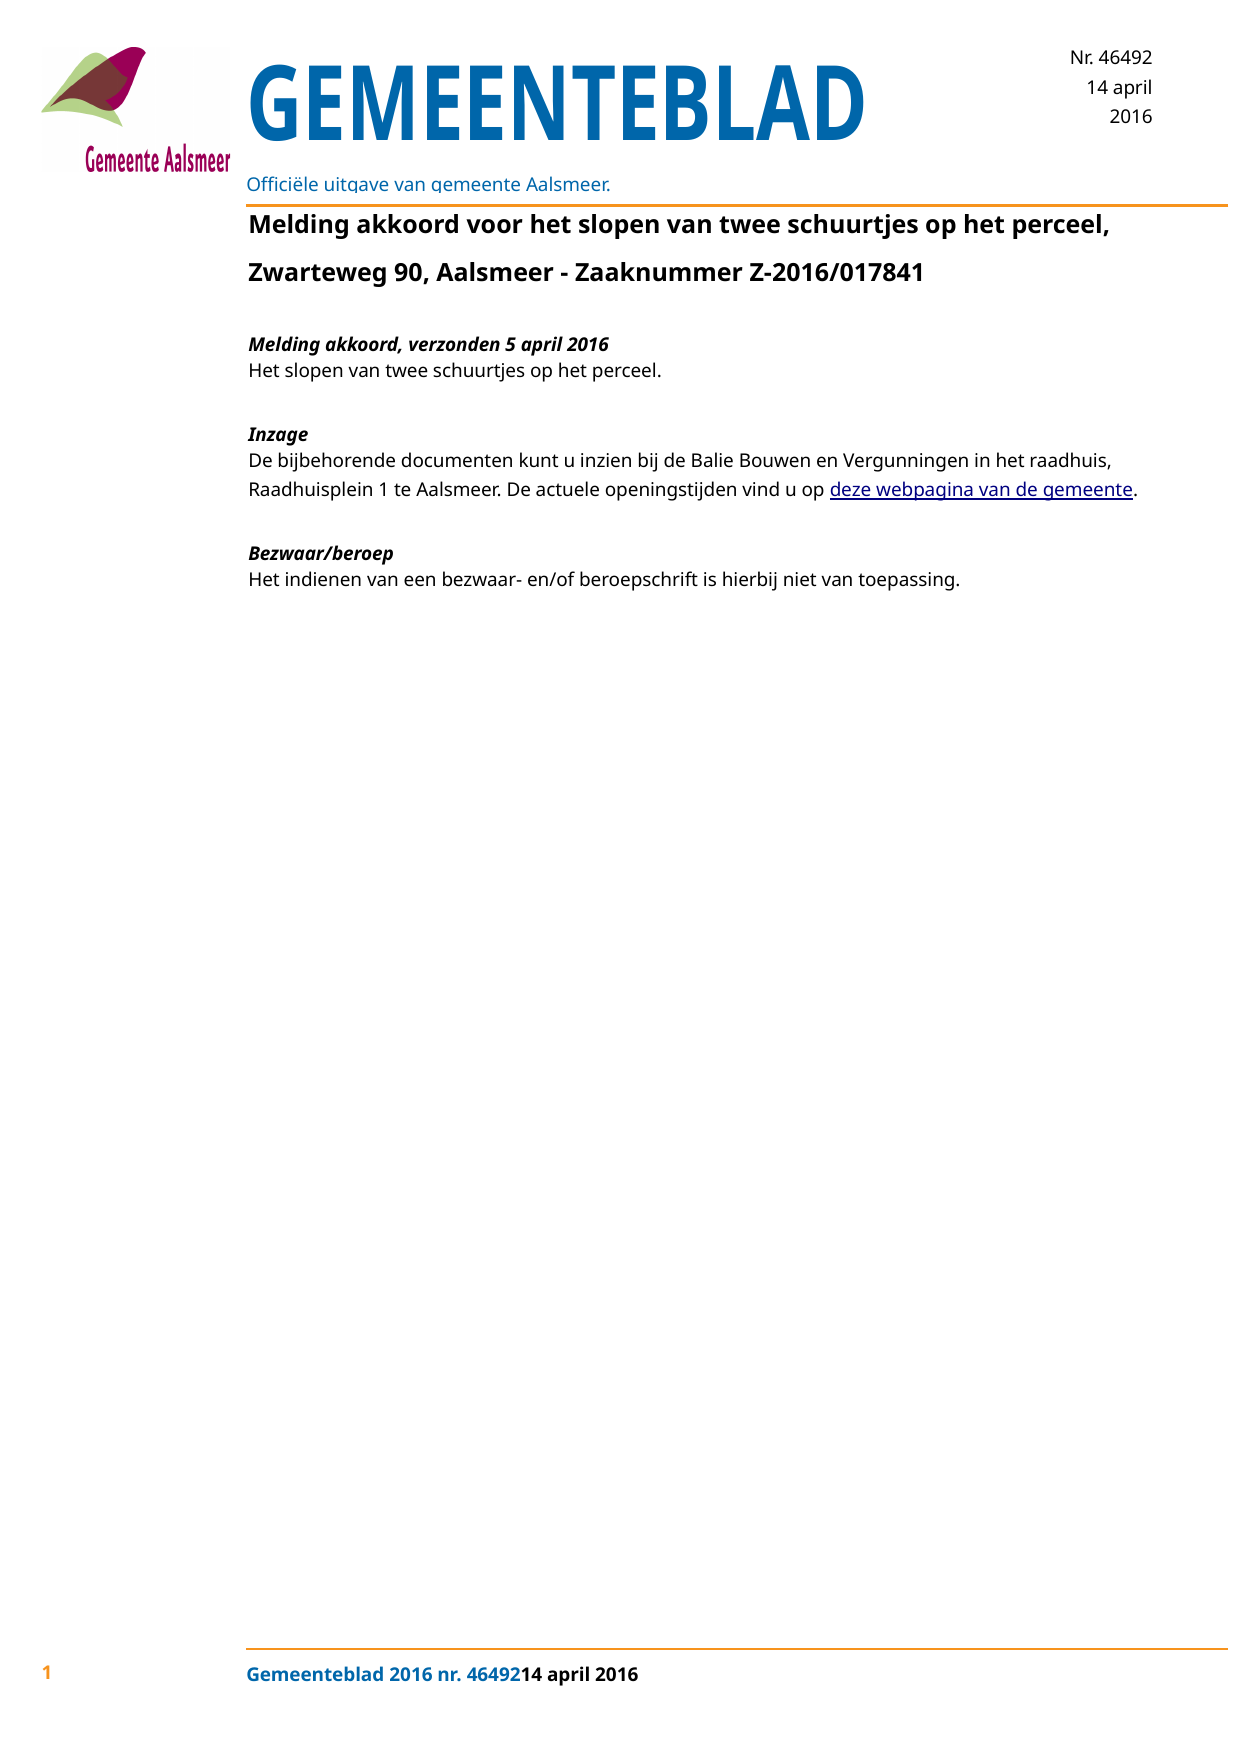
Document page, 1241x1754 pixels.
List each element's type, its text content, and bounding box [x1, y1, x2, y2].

text Melding akkoord, verzonden 5 april 2016 [248, 331, 1152, 357]
text Melding akkoord voor het slopen van twee schuurtjes op het perceel, Zwarteweg 90, Aalsmeer - Zaaknummer Z-2016/017841 [248, 207, 1152, 288]
text Het slopen van twee schuurtjes op het perceel. [248, 357, 1152, 383]
text Het indienen van een bezwaar- en/of beroepschrift is hierbij niet van toepassing. [248, 566, 1152, 592]
picture [41, 47, 231, 172]
text Bezwaar/beroep [248, 540, 1152, 566]
text Inzage [248, 421, 1152, 447]
text De bijbehorende documenten kunt u inzien bij de Balie Bouwen en Vergunningen in het raadhuis, Raadhuisplein 1 te Aalsmeer. De actuele openingstijden vind u op deze webpagina van de gemeente. [248, 447, 1152, 502]
